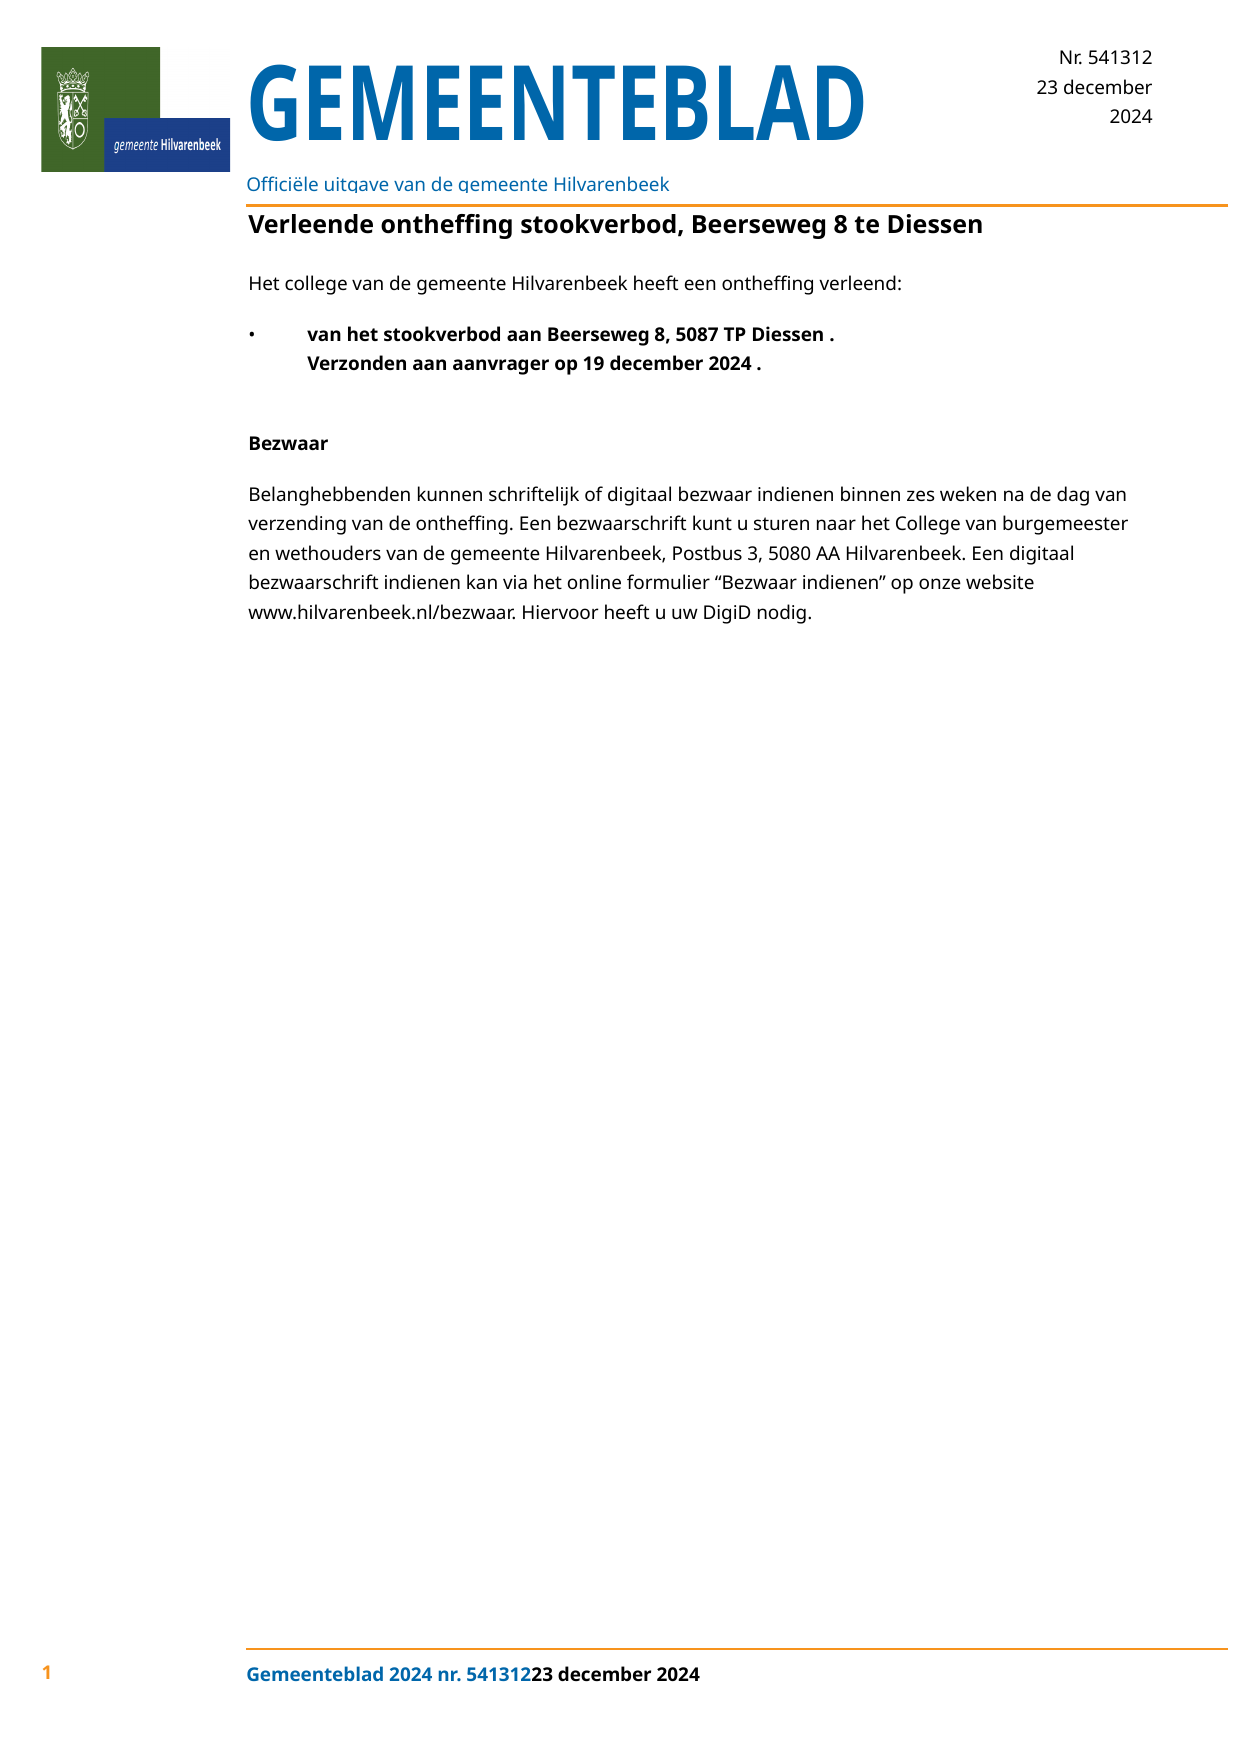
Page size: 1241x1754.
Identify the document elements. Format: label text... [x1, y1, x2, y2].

text Bezwaar [248, 430, 1152, 456]
text Belanghebbenden kunnen schriftelijk of digitaal bezwaar indienen binnen zes weken na de dag van verzending van de ontheffing. Een bezwaarschrift kunt u sturen naar het College van burgemeester en wethouders van de gemeente Hilvarenbeek, Postbus 3, 5080 AA Hilvarenbeek. Een digitaal bezwaarschrift indienen kan via het online formulier “Bezwaar indienen” op onze website www.hilvarenbeek.nl/bezwaar. Hiervoor heeft u uw DigiD nodig. [248, 481, 1152, 625]
list Verzonden aan aanvrager op 19 december 2024 . [248, 350, 1152, 376]
text Verleende ontheffing stookverbod, Beerseweg 8 te Diessen [248, 207, 1152, 241]
picture [41, 47, 231, 172]
text Het college van de gemeente Hilvarenbeek heeft een ontheffing verleend: [248, 270, 1152, 296]
list van het stookverbod aan Beerseweg 8, 5087 TP Diessen . [248, 321, 1152, 346]
